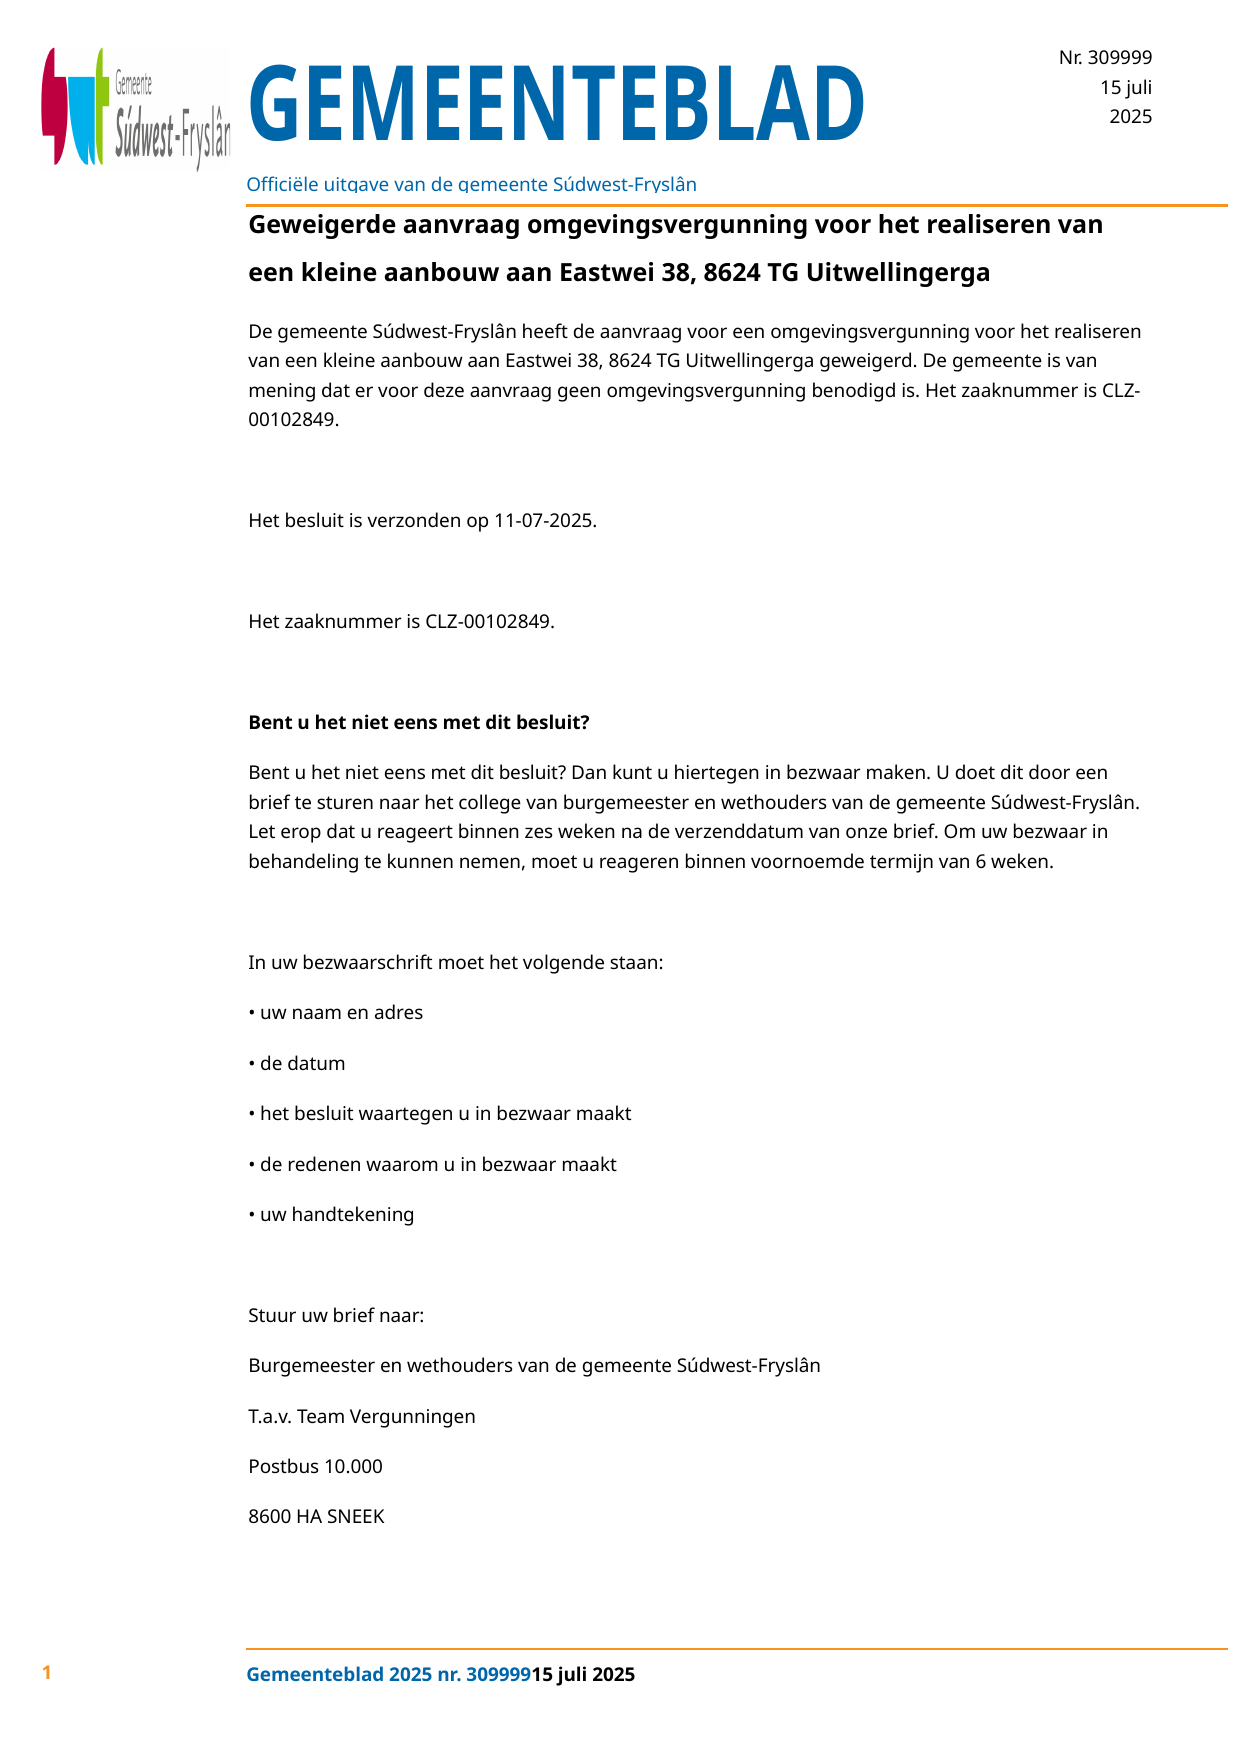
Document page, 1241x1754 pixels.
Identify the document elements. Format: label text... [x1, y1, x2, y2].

text Burgemeester en wethouders van de gemeente Súdwest-Fryslân [248, 1352, 1152, 1378]
text Bent u het niet eens met dit besluit? Dan kunt u hiertegen in bezwaar maken. U doet dit door een brief te sturen naar het college van burgemeester en wethouders van de gemeente Súdwest-Fryslân. Let erop dat u reageert binnen zes weken na de verzenddatum van onze brief. Om uw bezwaar in behandeling te kunnen nemen, moet u reageren binnen voornoemde termijn van 6 weken. [248, 759, 1152, 874]
text • uw naam en adres [248, 999, 1152, 1025]
picture [41, 47, 231, 172]
text 8600 HA SNEEK [248, 1504, 1152, 1529]
text • de datum [248, 1050, 1152, 1076]
text • het besluit waartegen u in bezwaar maakt [248, 1100, 1152, 1126]
text • de redenen waarom u in bezwaar maakt [248, 1151, 1152, 1177]
text • uw handtekening [248, 1201, 1152, 1227]
text In uw bezwaarschrift moet het volgende staan: [248, 949, 1152, 975]
text Postbus 10.000 [248, 1453, 1152, 1479]
text Stuur uw brief naar: [248, 1302, 1152, 1328]
text Het zaaknummer is CLZ-00102849. [248, 608, 1152, 634]
text De gemeente Súdwest-Fryslân heeft de aanvraag voor een omgevingsvergunning voor het realiseren van een kleine aanbouw aan Eastwei 38, 8624 TG Uitwellingerga geweigerd. De gemeente is van mening dat er voor deze aanvraag geen omgevingsvergunning benodigd is. Het zaaknummer is CLZ-00102849. [248, 318, 1152, 432]
text Geweigerde aanvraag omgevingsvergunning voor het realiseren van een kleine aanbouw aan Eastwei 38, 8624 TG Uitwellingerga [248, 207, 1152, 288]
text Bent u het niet eens met dit besluit? [248, 709, 1152, 735]
text Het besluit is verzonden op 11-07-2025. [248, 507, 1152, 533]
text T.a.v. Team Vergunningen [248, 1403, 1152, 1429]
